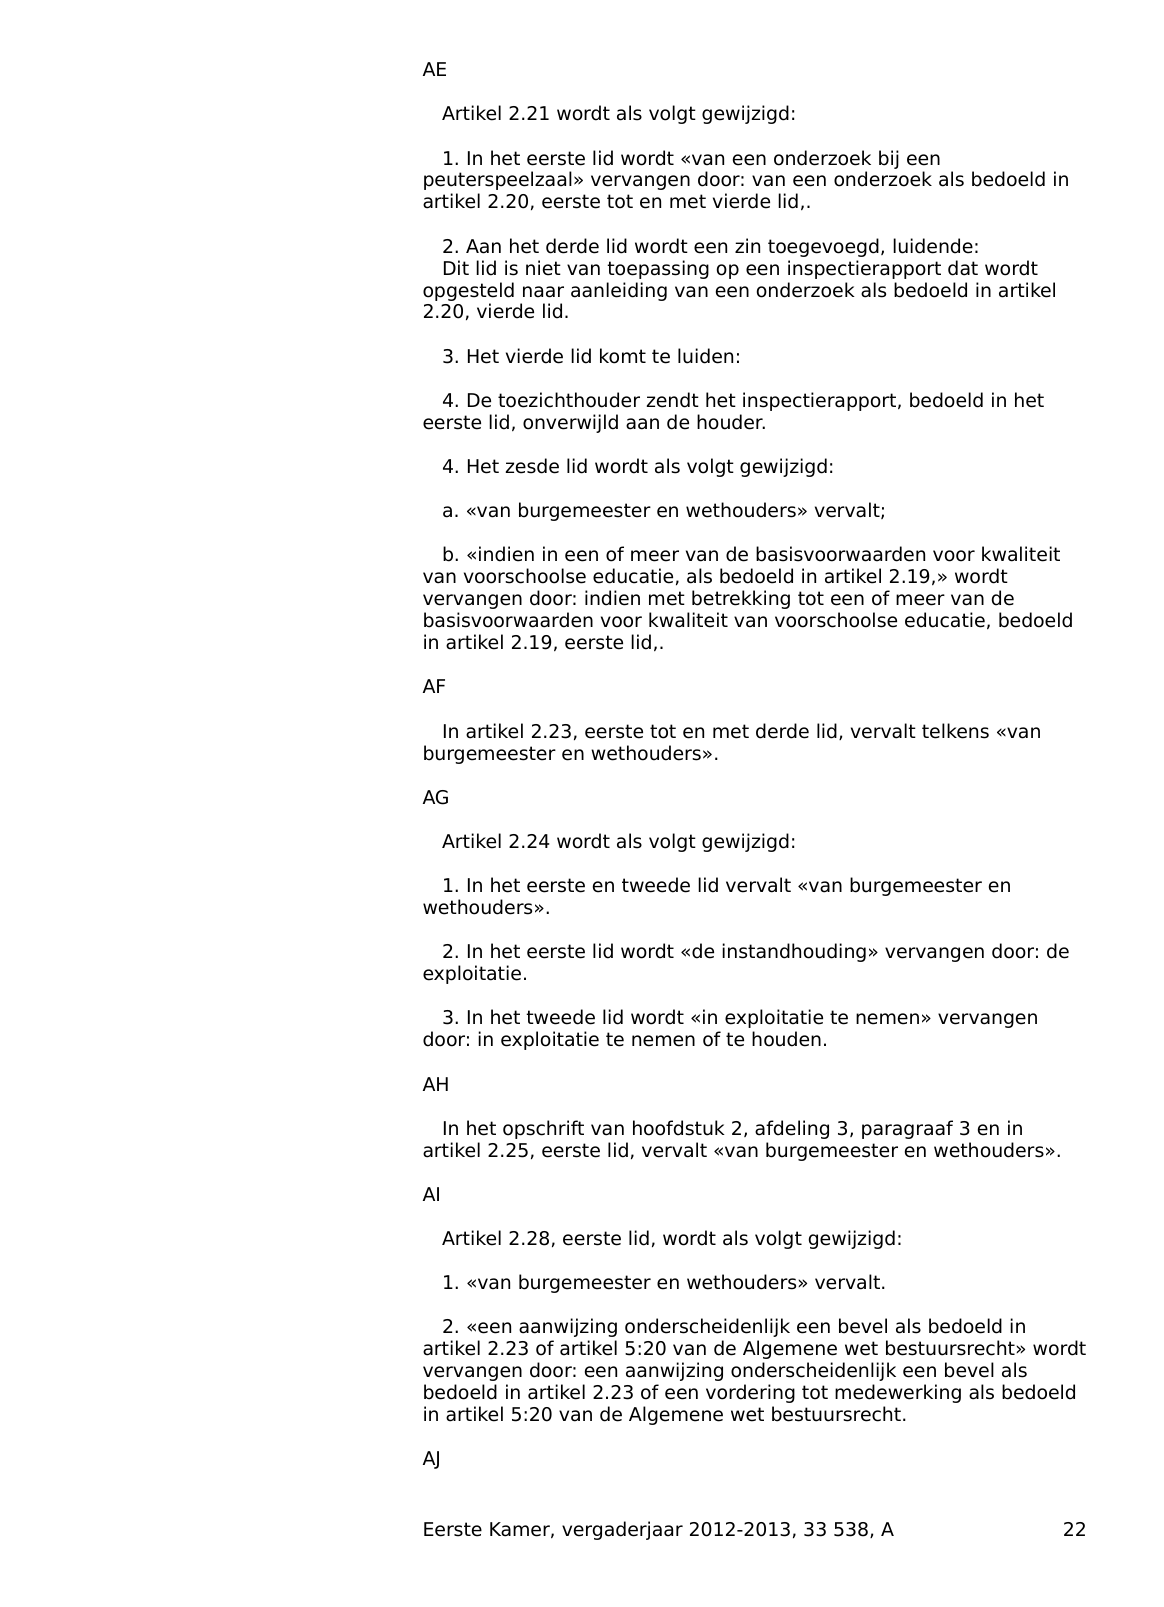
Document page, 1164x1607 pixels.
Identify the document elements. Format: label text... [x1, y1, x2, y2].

text 1. In het eerste lid wordt «van een onderzoek bij een peuterspeelzaal» vervangen door: van een onderzoek als bedoeld in artikel 2.20, eerste tot en met vierde lid,. [422, 147, 1087, 213]
text a. «van burgemeester en wethouders» vervalt; [422, 500, 1087, 522]
text In artikel 2.23, eerste tot en met derde lid, vervalt telkens «van burgemeester en wethouders». [422, 721, 1087, 764]
text AH [422, 1073, 1087, 1095]
text Artikel 2.21 wordt als volgt gewijzigd: [422, 103, 1087, 125]
text In het opschrift van hoofdstuk 2, afdeling 3, paragraaf 3 en in artikel 2.25, eerste lid, vervalt «van burgemeester en wethouders». [422, 1118, 1087, 1162]
text Artikel 2.24 wordt als volgt gewijzigd: [422, 831, 1087, 853]
text AG [422, 787, 1087, 809]
text 3. Het vierde lid komt te luiden: [422, 346, 1087, 368]
text Dit lid is niet van toepassing op een inspectierapport dat wordt opgesteld naar aanleiding van een onderzoek als bedoeld in artikel 2.20, vierde lid. [422, 257, 1087, 323]
text 4. Het zesde lid wordt als volgt gewijzigd: [422, 456, 1087, 478]
text AI [422, 1184, 1087, 1206]
text 4. De toezichthouder zendt het inspectierapport, bedoeld in het eerste lid, onverwijld aan de houder. [422, 390, 1087, 434]
text 2. In het eerste lid wordt «de instandhouding» vervangen door: de exploitatie. [422, 941, 1087, 985]
text b. «indien in een of meer van de basisvoorwaarden voor kwaliteit van voorschoolse educatie, als bedoeld in artikel 2.19,» wordt vervangen door: indien met betrekking tot een of meer van de basisvoorwaarden voor kwaliteit van voorschoolse educatie, bedoeld in artikel 2.19, eerste lid,. [422, 544, 1087, 654]
text 3. In het tweede lid wordt «in exploitatie te nemen» vervangen door: in exploitatie te nemen of te houden. [422, 1007, 1087, 1051]
text AE [422, 59, 1087, 81]
text 2. Aan het derde lid wordt een zin toegevoegd, luidende: [422, 236, 1087, 257]
text 2. «een aanwijzing onderscheidenlijk een bevel als bedoeld in artikel 2.23 of artikel 5:20 van de Algemene wet bestuursrecht» wordt vervangen door: een aanwijzing onderscheidenlijk een bevel als bedoeld in artikel 2.23 of een vordering tot medewerking als bedoeld in artikel 5:20 van de Algemene wet bestuursrecht. [422, 1316, 1087, 1426]
text AF [422, 676, 1087, 698]
text 1. In het eerste en tweede lid vervalt «van burgemeester en wethouders». [422, 875, 1087, 919]
text AJ [422, 1448, 1087, 1470]
text Artikel 2.28, eerste lid, wordt als volgt gewijzigd: [422, 1228, 1087, 1250]
text 1. «van burgemeester en wethouders» vervalt. [422, 1272, 1087, 1294]
